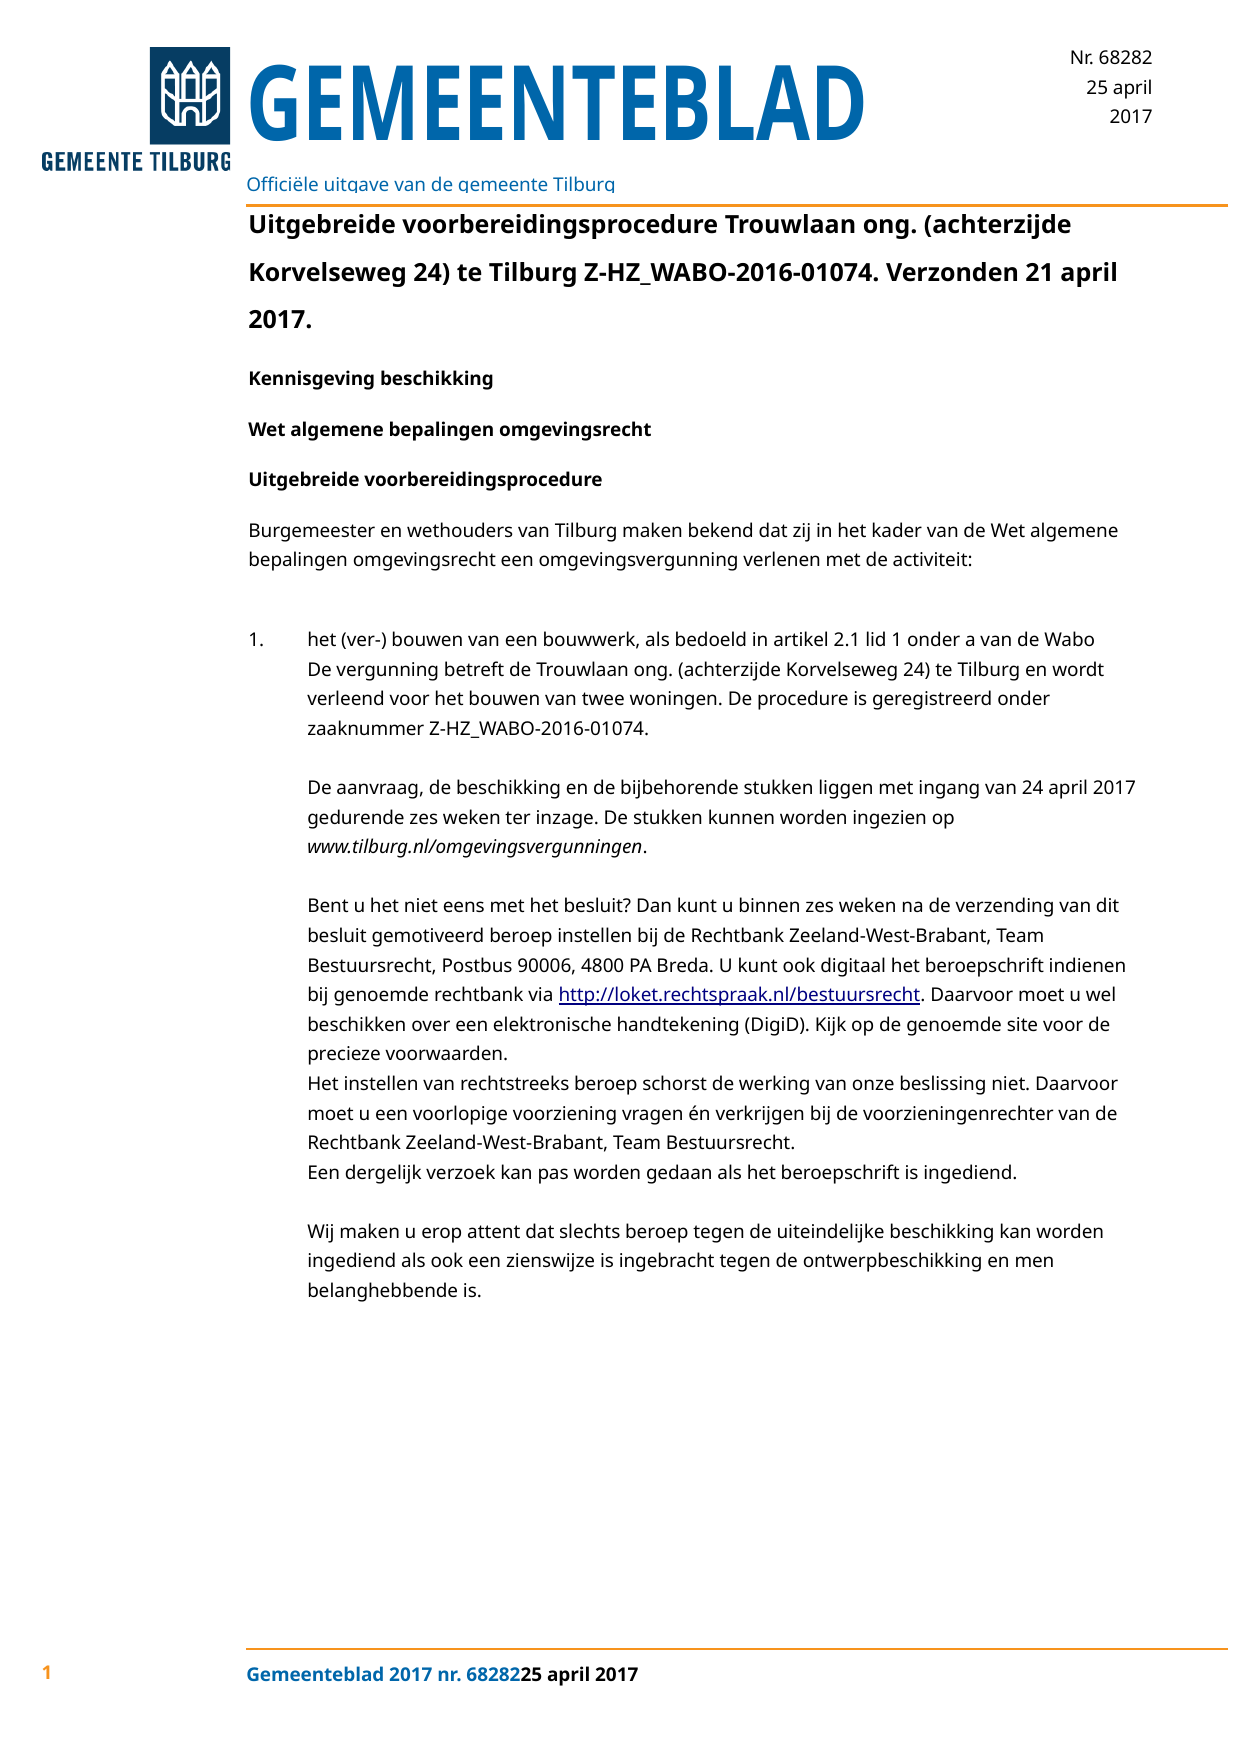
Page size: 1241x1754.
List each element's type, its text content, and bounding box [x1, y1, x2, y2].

text Uitgebreide voorbereidingsprocedure [248, 466, 1152, 492]
list Het instellen van rechtstreeks beroep schorst de werking van onze beslissing niet. Daarvoor moet u een voorlopige voorziening vragen én verkrijgen bij de voorzieningenrechter van de Rechtbank Zeeland-West-Brabant, Team Bestuursrecht. [248, 1070, 1152, 1155]
list Een dergelijk verzoek kan pas worden gedaan als het beroepschrift is ingediend. [248, 1159, 1152, 1184]
text Burgemeester en wethouders van Tilburg maken bekend dat zij in het kader van de Wet algemene bepalingen omgevingsrecht een omgevingsvergunning verlenen met de activiteit: [248, 517, 1152, 572]
list Wij maken u erop attent dat slechts beroep tegen de uiteindelijke beschikking kan worden ingediend als ook een zienswijze is ingebracht tegen de ontwerpbeschikking en men belanghebbende is. [248, 1218, 1152, 1303]
list De vergunning betreft de Trouwlaan ong. (achterzijde Korvelseweg 24) te Tilburg en wordt verleend voor het bouwen van twee woningen. De procedure is geregistreerd onder zaaknummer Z-HZ_WABO-2016-01074. [248, 656, 1152, 741]
list De aanvraag, de beschikking en de bijbehorende stukken liggen met ingang van 24 april 2017 gedurende zes weken ter inzage. De stukken kunnen worden ingezien op www.tilburg.nl/omgevingsvergunningen. [248, 774, 1152, 859]
list het (ver-) bouwen van een bouwwerk, als bedoeld in artikel 2.1 lid 1 onder a van de Wabo [248, 626, 1152, 652]
text Wet algemene bepalingen omgevingsrecht [248, 416, 1152, 442]
text Kennisgeving beschikking [248, 366, 1152, 391]
list Bent u het niet eens met het besluit? Dan kunt u binnen zes weken na de verzending van dit besluit gemotiveerd beroep instellen bij de Rechtbank Zeeland-West-Brabant, Team Bestuursrecht, Postbus 90006, 4800 PA Breda. U kunt ook digitaal het beroepschrift indienen bij genoemde rechtbank via http://loket.rechtspraak.nl/bestuursrecht. Daarvoor moet u wel beschikken over een elektronische handtekening (DigiD). Kijk op de genoemde site voor de precieze voorwaarden. [248, 893, 1152, 1066]
picture [41, 47, 231, 172]
text Uitgebreide voorbereidingsprocedure Trouwlaan ong. (achterzijde Korvelseweg 24) te Tilburg Z-HZ_WABO-2016-01074. Verzonden 21 april 2017. [248, 207, 1152, 336]
